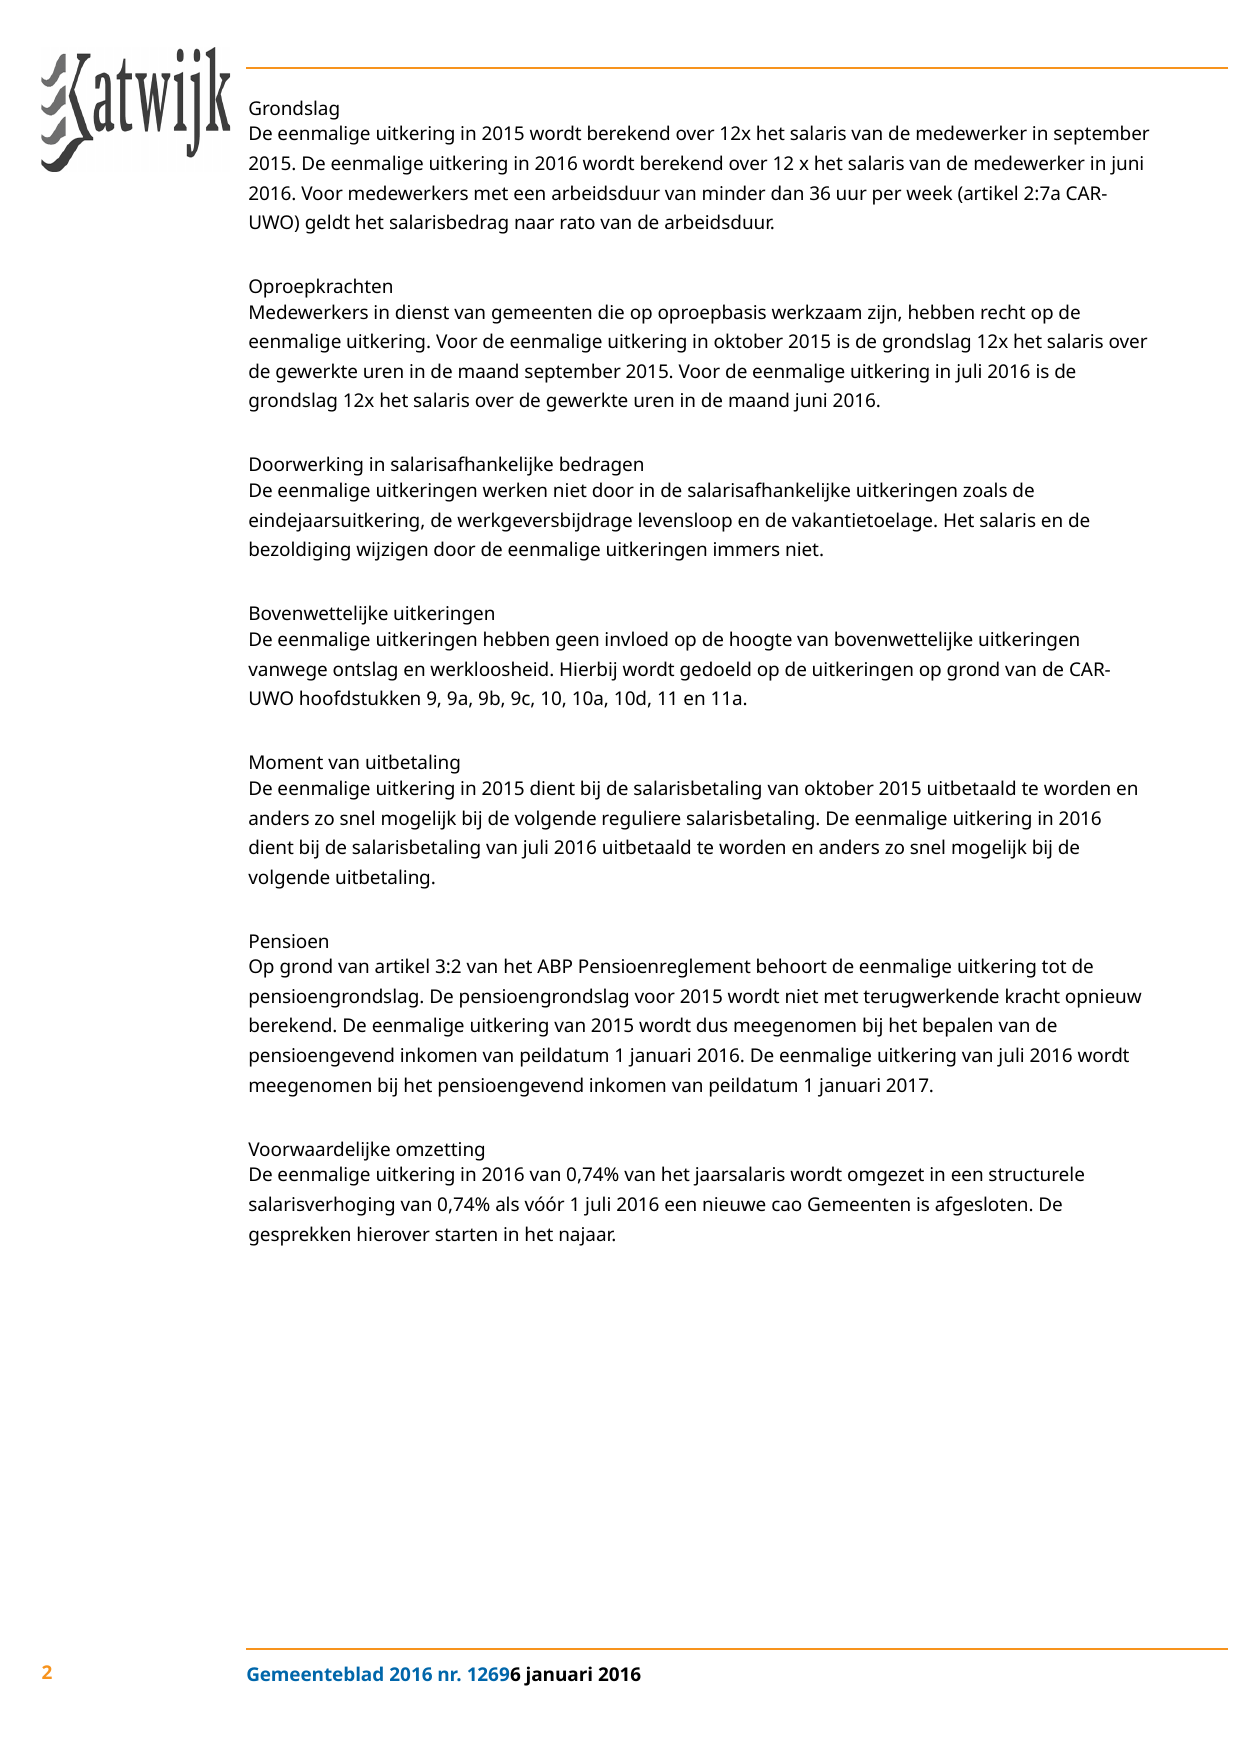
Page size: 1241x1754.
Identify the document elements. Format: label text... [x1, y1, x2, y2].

text Voorwaardelijke omzetting [248, 1136, 1152, 1162]
text De eenmalige uitkeringen hebben geen invloed op de hoogte van bovenwettelijke uitkeringen vanwege ontslag en werkloosheid. Hierbij wordt gedoeld op de uitkeringen op grond van de CAR-UWO hoofdstukken 9, 9a, 9b, 9c, 10, 10a, 10d, 11 en 11a. [248, 626, 1152, 711]
text De eenmalige uitkeringen werken niet door in de salarisafhankelijke uitkeringen zoals de eindejaarsuitkering, de werkgeversbijdrage levensloop en de vakantietoelage. Het salaris en de bezoldiging wijzigen door de eenmalige uitkeringen immers niet. [248, 477, 1152, 562]
text Doorwerking in salarisafhankelijke bedragen [248, 452, 1152, 477]
text Medewerkers in dienst van gemeenten die op oproepbasis werkzaam zijn, hebben recht op de eenmalige uitkering. Voor de eenmalige uitkering in oktober 2015 is de grondslag 12x het salaris over de gewerkte uren in de maand september 2015. Voor de eenmalige uitkering in juli 2016 is de grondslag 12x het salaris over de gewerkte uren in de maand juni 2016. [248, 299, 1152, 413]
text Moment van uitbetaling [248, 749, 1152, 775]
text Op grond van artikel 3:2 van het ABP Pensioenreglement behoort de eenmalige uitkering tot de pensioengrondslag. De pensioengrondslag voor 2015 wordt niet met terugwerkende kracht opnieuw berekend. De eenmalige uitkering van 2015 wordt dus meegenomen bij het bepalen van de pensioengevend inkomen van peildatum 1 januari 2016. De eenmalige uitkering van juli 2016 wordt meegenomen bij het pensioengevend inkomen van peildatum 1 januari 2017. [248, 953, 1152, 1098]
text Pensioen [248, 928, 1152, 953]
text De eenmalige uitkering in 2015 dient bij de salarisbetaling van oktober 2015 uitbetaald te worden en anders zo snel mogelijk bij de volgende reguliere salarisbetaling. De eenmalige uitkering in 2016 dient bij de salarisbetaling van juli 2016 uitbetaald te worden en anders zo snel mogelijk bij de volgende uitbetaling. [248, 775, 1152, 889]
text Bovenwettelijke uitkeringen [248, 601, 1152, 626]
text Grondslag [248, 95, 1152, 121]
picture [41, 47, 231, 172]
text De eenmalige uitkering in 2016 van 0,74% van het jaarsalaris wordt omgezet in een structurele salarisverhoging van 0,74% als vóór 1 juli 2016 een nieuwe cao Gemeenten is afgesloten. De gesprekken hierover starten in het najaar. [248, 1162, 1152, 1246]
text Oproepkrachten [248, 273, 1152, 299]
text De eenmalige uitkering in 2015 wordt berekend over 12x het salaris van de medewerker in september 2015. De eenmalige uitkering in 2016 wordt berekend over 12 x het salaris van de medewerker in juni 2016. Voor medewerkers met een arbeidsduur van minder dan 36 uur per week (artikel 2:7a CAR-UWO) geldt het salarisbedrag naar rato van de arbeidsduur. [248, 121, 1152, 235]
